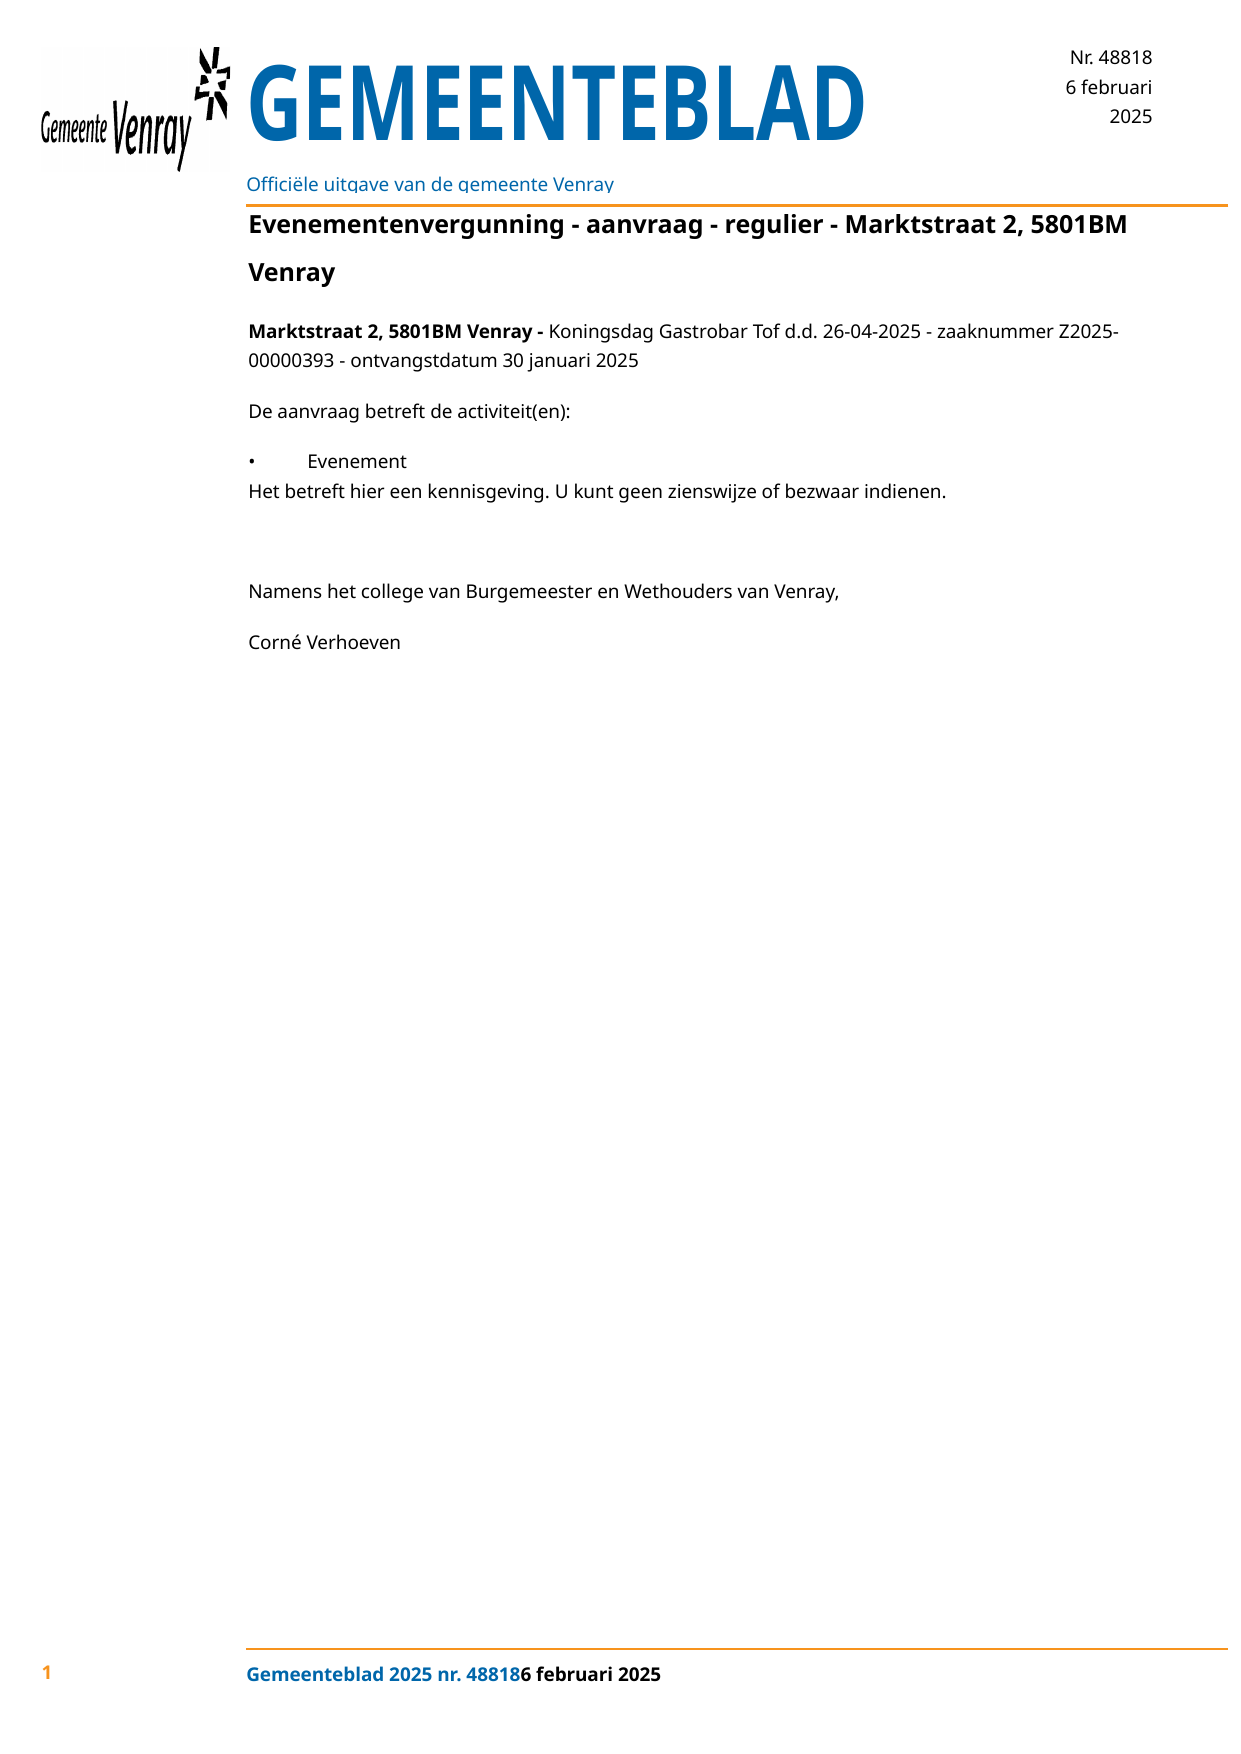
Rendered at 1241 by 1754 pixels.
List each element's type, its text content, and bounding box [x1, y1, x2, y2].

text Het betreft hier een kennisgeving. U kunt geen zienswijze of bezwaar indienen. [248, 478, 1152, 504]
list Evenement [248, 448, 1152, 474]
text Evenementenvergunning - aanvraag - regulier - Marktstraat 2, 5801BM Venray [248, 207, 1152, 288]
text Corné Verhoeven [248, 629, 1152, 655]
picture [41, 47, 231, 172]
text Marktstraat 2, 5801BM Venray - Koningsdag Gastrobar Tof d.d. 26-04-2025 - zaaknummer Z2025-00000393 - ontvangstdatum 30 januari 2025 [248, 318, 1152, 373]
text De aanvraag betreft de activiteit(en): [248, 398, 1152, 424]
text Namens het college van Burgemeester en Wethouders van Venray, [248, 579, 1152, 604]
